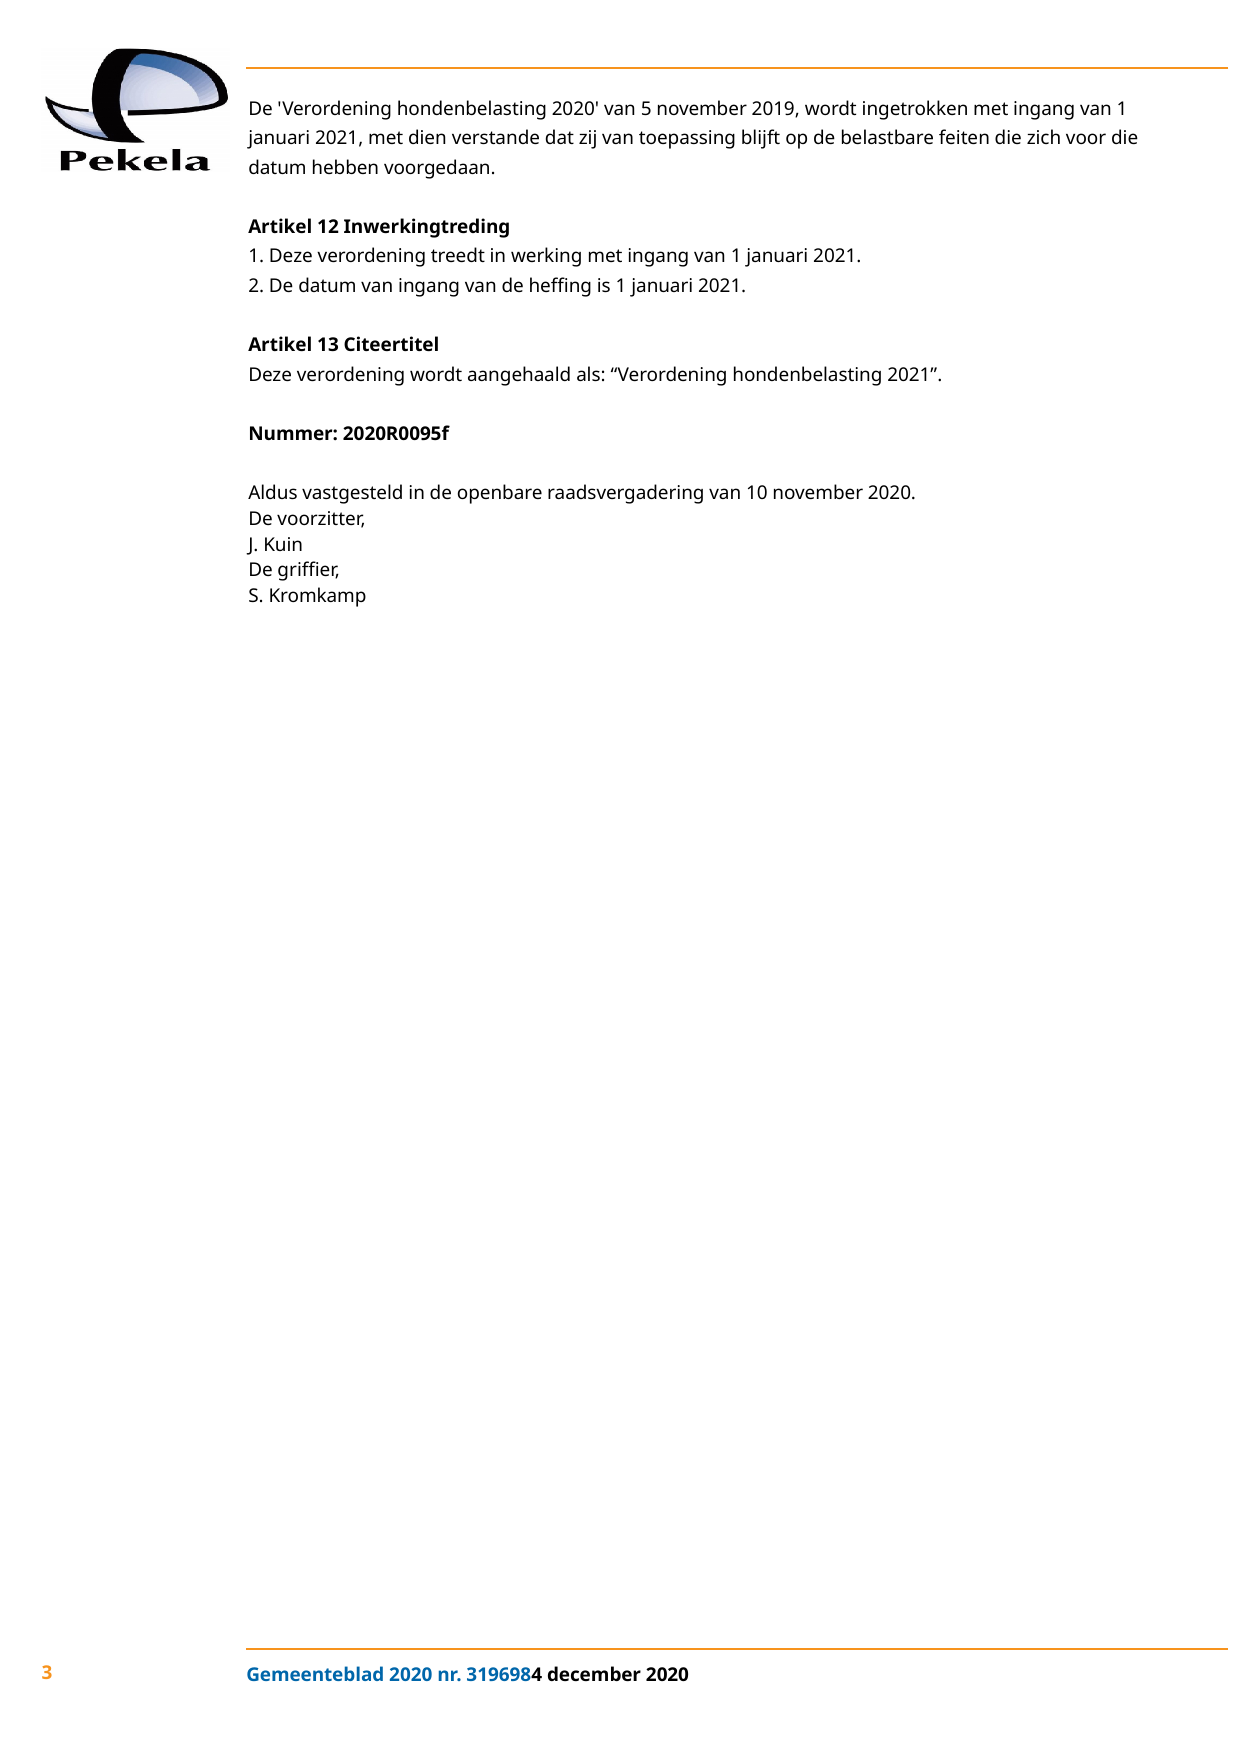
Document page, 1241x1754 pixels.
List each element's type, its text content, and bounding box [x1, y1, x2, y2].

text De 'Verordening hondenbelasting 2020' van 5 november 2019, wordt ingetrokken met ingang van 1 januari 2021, met dien verstande dat zij van toepassing blijft op de belastbare feiten die zich voor die datum hebben voorgedaan. [248, 95, 1152, 180]
text Aldus vastgesteld in de openbare raadsvergadering van 10 november 2020. [248, 479, 1152, 505]
text J. Kuin [248, 531, 1152, 557]
text De griffier, [248, 557, 1152, 582]
text 2. De datum van ingang van de heffing is 1 januari 2021. [248, 272, 1152, 298]
text De voorzitter, [248, 505, 1152, 531]
text Deze verordening wordt aangehaald als: “Verordening hondenbelasting 2021”. [248, 361, 1152, 387]
text Artikel 12 Inwerkingtreding [248, 213, 1152, 239]
text 1. Deze verordening treedt in werking met ingang van 1 januari 2021. [248, 243, 1152, 268]
text Artikel 13 Citeertitel [248, 331, 1152, 357]
picture [41, 47, 231, 172]
text S. Kromkamp [248, 582, 1152, 608]
text Nummer: 2020R0095f [248, 420, 1152, 446]
